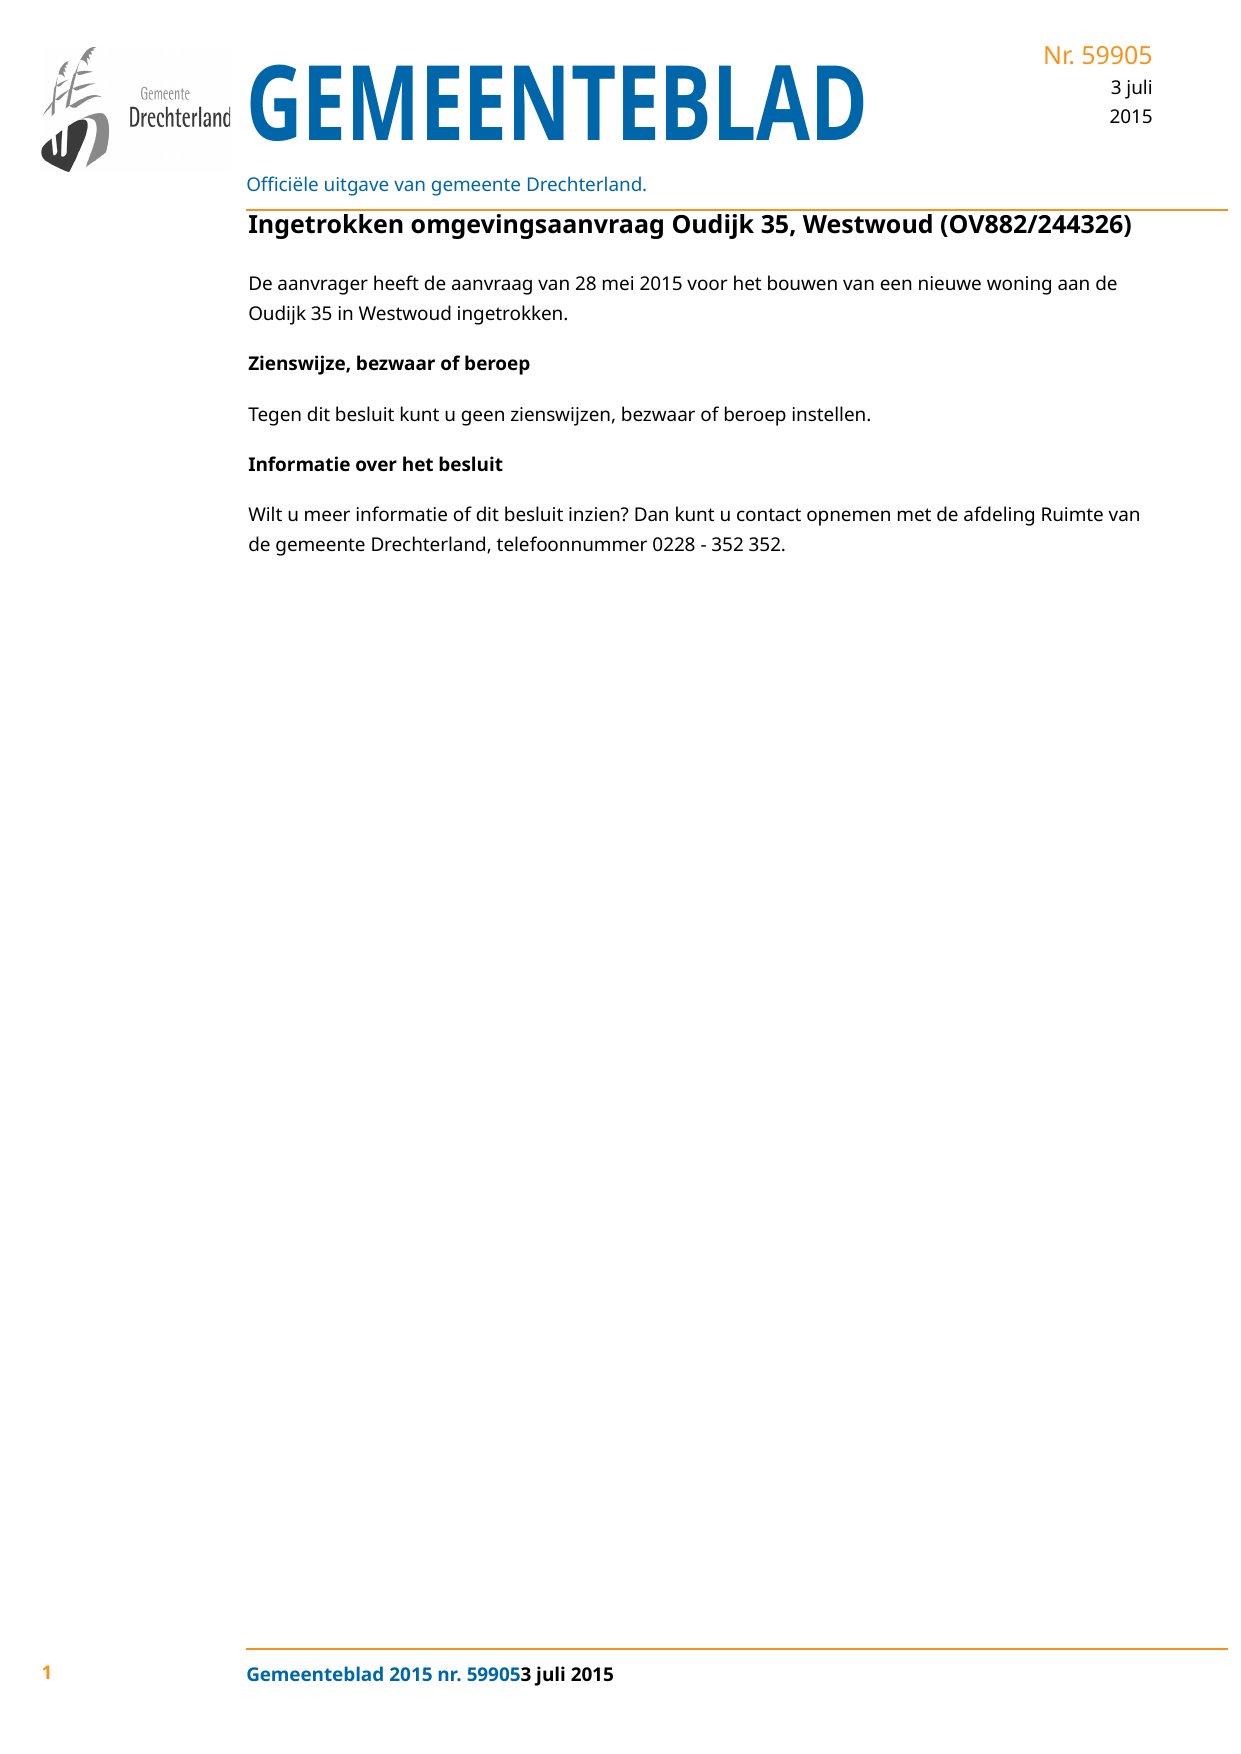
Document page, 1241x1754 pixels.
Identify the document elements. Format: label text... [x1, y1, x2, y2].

text De aanvrager heeft de aanvraag van 28 mei 2015 voor het bouwen van een nieuwe woning aan de Oudijk 35 in Westwoud ingetrokken. [248, 270, 1152, 326]
text Tegen dit besluit kunt u geen zienswijzen, bezwaar of beroep instellen. [248, 401, 1152, 426]
picture [41, 47, 231, 172]
text Zienswijze, bezwaar of beroep [248, 350, 1152, 376]
text Ingetrokken omgevingsaanvraag Oudijk 35, Westwoud (OV882/244326) [248, 211, 1152, 241]
text Wilt u meer informatie of dit besluit inzien? Dan kunt u contact opnemen met de afdeling Ruimte van de gemeente Drechterland, telefoonnummer 0228 - 352 352. [248, 502, 1152, 557]
text Informatie over het besluit [248, 451, 1152, 477]
